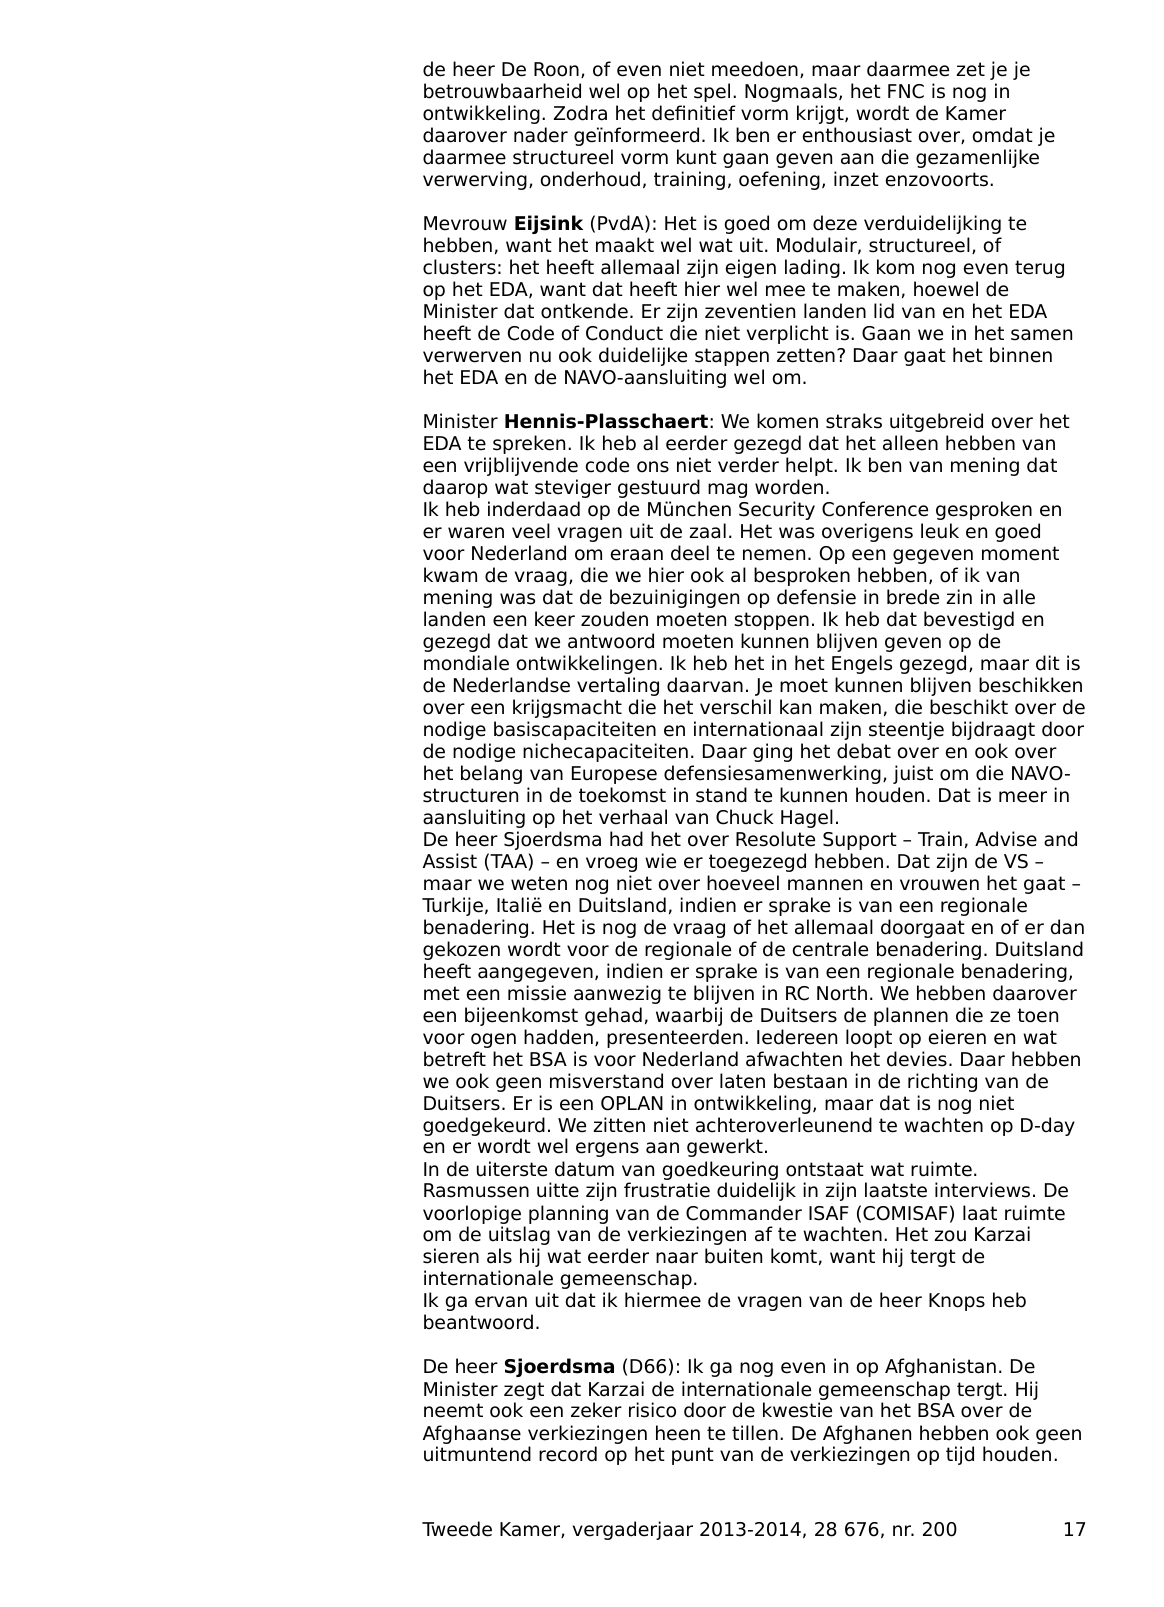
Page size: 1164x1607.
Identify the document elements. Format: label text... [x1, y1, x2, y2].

text de heer De Roon, of even niet meedoen, maar daarmee zet je je betrouwbaarheid wel op het spel. Nogmaals, het FNC is nog in ontwikkeling. Zodra het definitief vorm krijgt, wordt de Kamer daarover nader geïnformeerd. Ik ben er enthousiast over, omdat je daarmee structureel vorm kunt gaan geven aan die gezamenlijke verwerving, onderhoud, training, oefening, inzet enzovoorts. [422, 59, 1087, 191]
text De heer Sjoerdsma had het over Resolute Support – Train, Advise and Assist (TAA) – en vroeg wie er toegezegd hebben. Dat zijn de VS – maar we weten nog niet over hoeveel mannen en vrouwen het gaat – Turkije, Italië en Duitsland, indien er sprake is van een regionale benadering. Het is nog de vraag of het allemaal doorgaat en of er dan gekozen wordt voor de regionale of de centrale benadering. Duitsland heeft aangegeven, indien er sprake is van een regionale benadering, met een missie aanwezig te blijven in RC North. We hebben daarover een bijeenkomst gehad, waarbij de Duitsers de plannen die ze toen voor ogen hadden, presenteerden. Iedereen loopt op eieren en wat betreft het BSA is voor Nederland afwachten het devies. Daar hebben we ook geen misverstand over laten bestaan in de richting van de Duitsers. Er is een OPLAN in ontwikkeling, maar dat is nog niet goedgekeurd. We zitten niet achteroverleunend te wachten op D-day en er wordt wel ergens aan gewerkt. [422, 829, 1087, 1158]
text Ik heb inderdaad op de München Security Conference gesproken en er waren veel vragen uit de zaal. Het was overigens leuk en goed voor Nederland om eraan deel te nemen. Op een gegeven moment kwam de vraag, die we hier ook al besproken hebben, of ik van mening was dat de bezuinigingen op defensie in brede zin in alle landen een keer zouden moeten stoppen. Ik heb dat bevestigd en gezegd dat we antwoord moeten kunnen blijven geven op de mondiale ontwikkelingen. Ik heb het in het Engels gezegd, maar dit is de Nederlandse vertaling daarvan. Je moet kunnen blijven beschikken over een krijgsmacht die het verschil kan maken, die beschikt over de nodige basiscapaciteiten en internationaal zijn steentje bijdraagt door de nodige nichecapaciteiten. Daar ging het debat over en ook over het belang van Europese defensiesamenwerking, juist om die NAVO-structuren in de toekomst in stand te kunnen houden. Dat is meer in aansluiting op het verhaal van Chuck Hagel. [422, 499, 1087, 829]
text Ik ga ervan uit dat ik hiermee de vragen van de heer Knops heb beantwoord. [422, 1290, 1087, 1334]
text De heer Sjoerdsma (D66): Ik ga nog even in op Afghanistan. De Minister zegt dat Karzai de internationale gemeenschap tergt. Hij neemt ook een zeker risico door de kwestie van het BSA over de Afghaanse verkiezingen heen te tillen. De Afghanen hebben ook geen uitmuntend record op het punt van de verkiezingen op tijd houden. [422, 1356, 1087, 1466]
text In de uiterste datum van goedkeuring ontstaat wat ruimte. Rasmussen uitte zijn frustratie duidelijk in zijn laatste interviews. De voorlopige planning van de Commander ISAF (COMISAF) laat ruimte om de uitslag van de verkiezingen af te wachten. Het zou Karzai sieren als hij wat eerder naar buiten komt, want hij tergt de internationale gemeenschap. [422, 1158, 1087, 1290]
text Minister Hennis-Plasschaert: We komen straks uitgebreid over het EDA te spreken. Ik heb al eerder gezegd dat het alleen hebben van een vrijblijvende code ons niet verder helpt. Ik ben van mening dat daarop wat steviger gestuurd mag worden. [422, 411, 1087, 499]
text Mevrouw Eijsink (PvdA): Het is goed om deze verduidelijking te hebben, want het maakt wel wat uit. Modulair, structureel, of clusters: het heeft allemaal zijn eigen lading. Ik kom nog even terug op het EDA, want dat heeft hier wel mee te maken, hoewel de Minister dat ontkende. Er zijn zeventien landen lid van en het EDA heeft de Code of Conduct die niet verplicht is. Gaan we in het samen verwerven nu ook duidelijke stappen zetten? Daar gaat het binnen het EDA en de NAVO-aansluiting wel om. [422, 213, 1087, 389]
